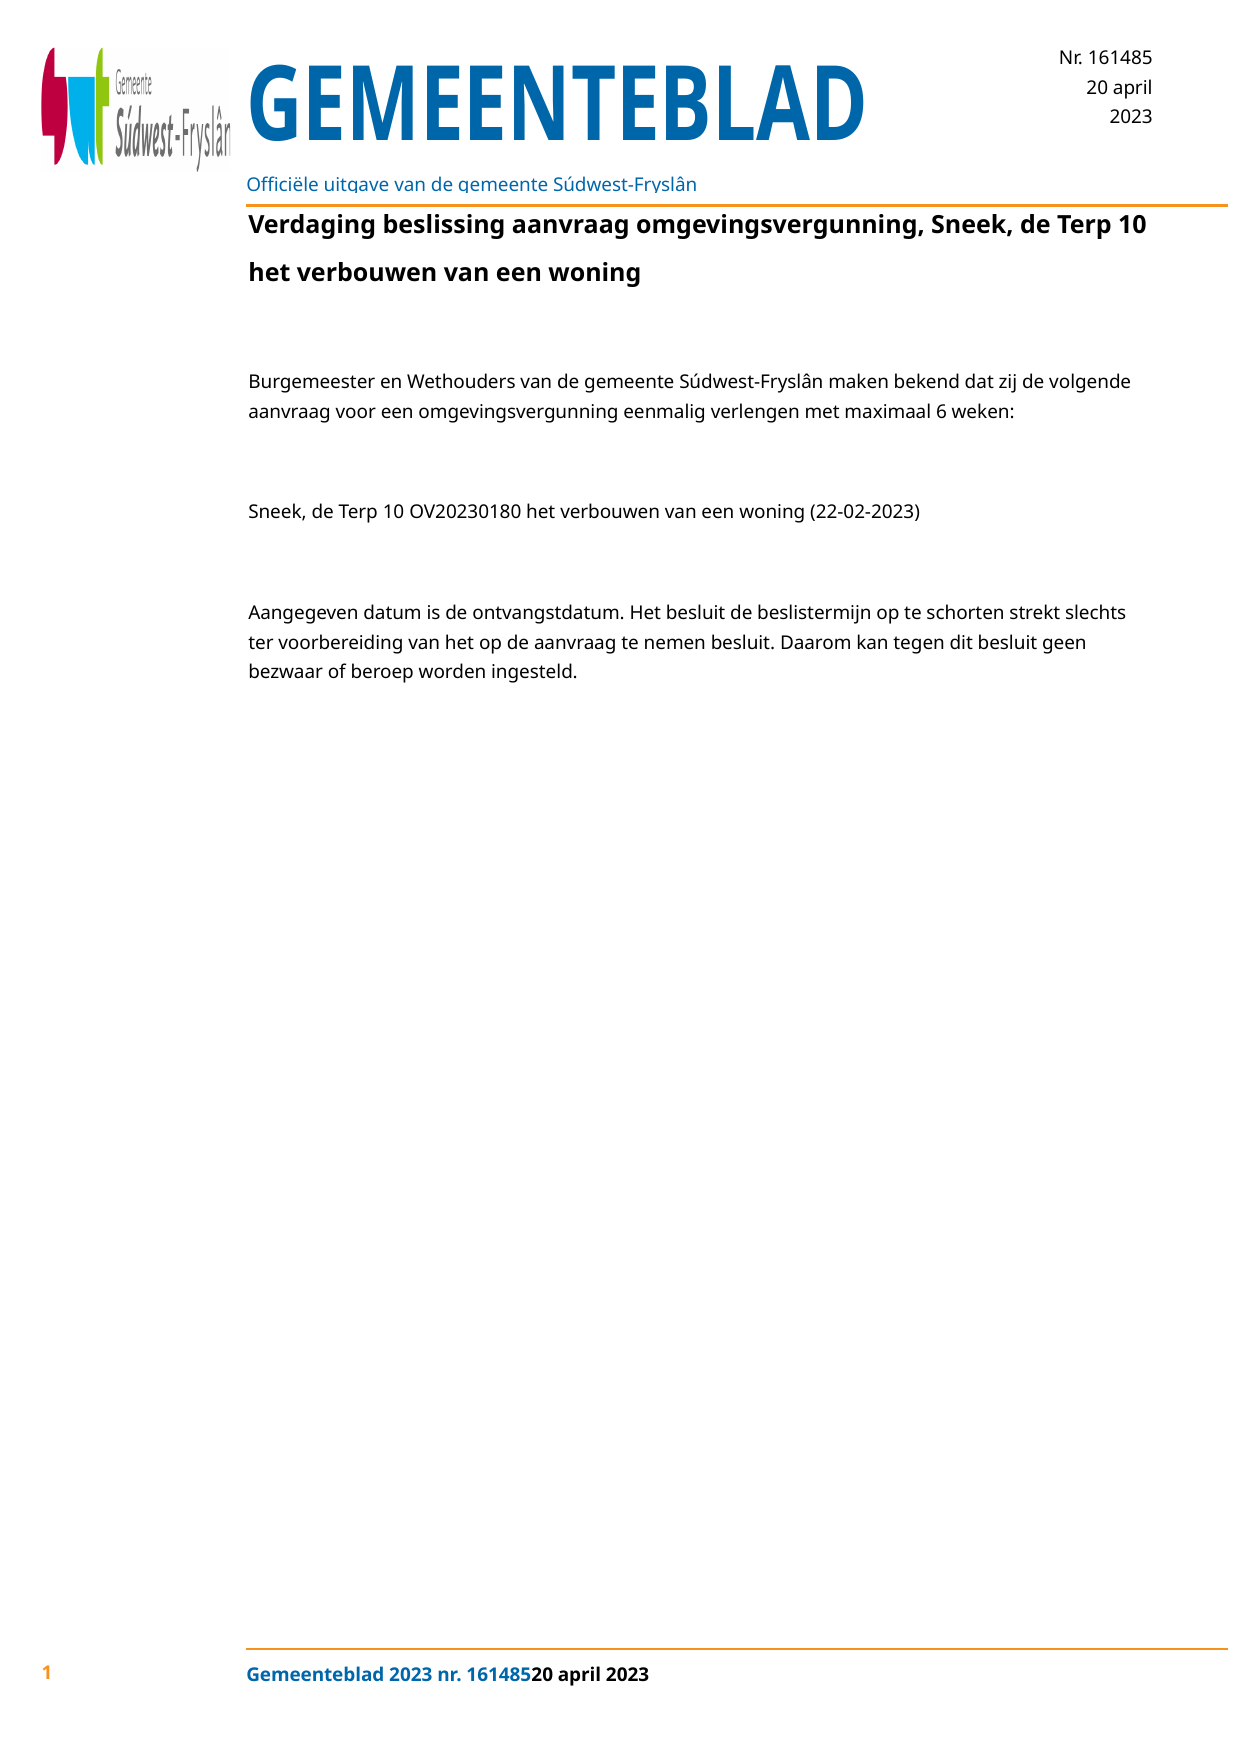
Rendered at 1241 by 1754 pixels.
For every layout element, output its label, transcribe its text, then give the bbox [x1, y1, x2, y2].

text Burgemeester en Wethouders van de gemeente Súdwest-Fryslân maken bekend dat zij de volgende aanvraag voor een omgevingsvergunning eenmalig verlengen met maximaal 6 weken: [248, 368, 1152, 424]
text Sneek, de Terp 10 OV20230180 het verbouwen van een woning (22-02-2023) [248, 499, 1152, 524]
picture [41, 47, 231, 172]
text Verdaging beslissing aanvraag omgevingsvergunning, Sneek, de Terp 10 het verbouwen van een woning [248, 207, 1152, 288]
text Aangegeven datum is de ontvangstdatum. Het besluit de beslistermijn op te schorten strekt slechts ter voorbereiding van het op de aanvraag te nemen besluit. Daarom kan tegen dit besluit geen bezwaar of beroep worden ingesteld. [248, 599, 1152, 684]
